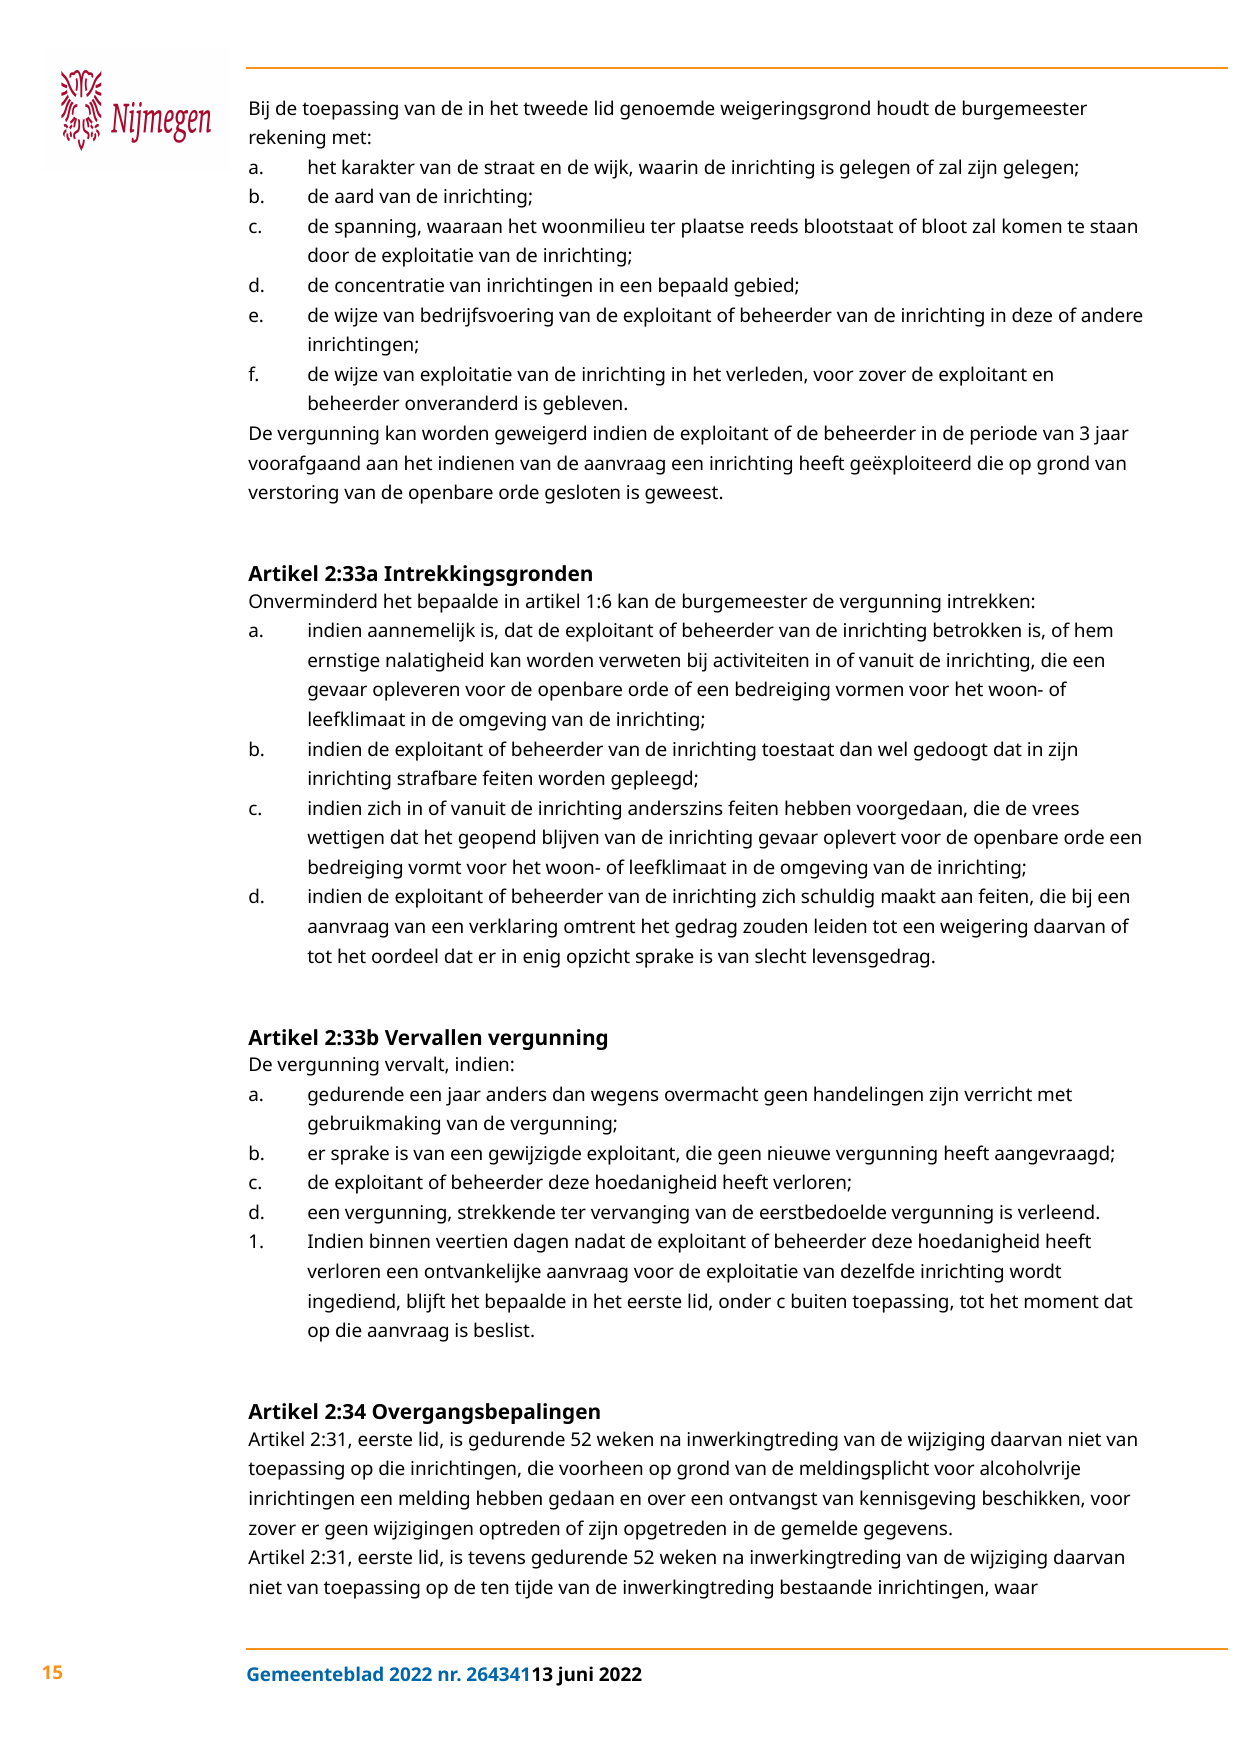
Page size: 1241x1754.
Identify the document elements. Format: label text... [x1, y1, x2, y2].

list indien de exploitant of beheerder van de inrichting toestaat dan wel gedoogt dat in zijn inrichting strafbare feiten worden gepleegd; [248, 736, 1152, 791]
list een vergunning, strekkende ter vervanging van de eerstbedoelde vergunning is verleend. [248, 1199, 1152, 1225]
list de spanning, waaraan het woonmilieu ter plaatse reeds blootstaat of bloot zal komen te staan door de exploitatie van de inrichting; [248, 213, 1152, 268]
picture [41, 47, 231, 172]
list de exploitant of beheerder deze hoedanigheid heeft verloren; [248, 1169, 1152, 1195]
list de concentratie van inrichtingen in een bepaald gebied; [248, 272, 1152, 298]
list indien zich in of vanuit de inrichting anderszins feiten hebben voorgedaan, die de vrees wettigen dat het geopend blijven van de inrichting gevaar oplevert voor de openbare orde een bedreiging vormt voor het woon- of leefklimaat in de omgeving van de inrichting; [248, 795, 1152, 880]
list Indien binnen veertien dagen nadat de exploitant of beheerder deze hoedanigheid heeft verloren een ontvankelijke aanvraag voor de exploitatie van dezelfde inrichting wordt ingediend, blijft het bepaalde in het eerste lid, onder c buiten toepassing, tot het moment dat op die aanvraag is beslist. [248, 1229, 1152, 1343]
list indien de exploitant of beheerder van de inrichting zich schuldig maakt aan feiten, die bij een aanvraag van een verklaring omtrent het gedrag zouden leiden tot een weigering daarvan of tot het oordeel dat er in enig opzicht sprake is van slecht levensgedrag. [248, 884, 1152, 968]
list de wijze van exploitatie van de inrichting in het verleden, voor zover de exploitant en beheerder onveranderd is gebleven. [248, 361, 1152, 416]
list het karakter van de straat en de wijk, waarin de inrichting is gelegen of zal zijn gelegen; [248, 154, 1152, 180]
list de wijze van bedrijfsvoering van de exploitant of beheerder van de inrichting in deze of andere inrichtingen; [248, 302, 1152, 357]
list gedurende een jaar anders dan wegens overmacht geen handelingen zijn verricht met gebruikmaking van de vergunning; [248, 1081, 1152, 1136]
text Artikel 2:31, eerste lid, is gedurende 52 weken na inwerkingtreding van de wijziging daarvan niet van toepassing op die inrichtingen, die voorheen op grond van de meldingsplicht voor alcoholvrije inrichtingen een melding hebben gedaan en over een ontvangst van kennisgeving beschikken, voor zover er geen wijzigingen optreden of zijn opgetreden in de gemelde gegevens. [248, 1426, 1152, 1540]
text Artikel 2:31, eerste lid, is tevens gedurende 52 weken na inwerkingtreding van de wijziging daarvan niet van toepassing op de ten tijde van de inwerkingtreding bestaande inrichtingen, waar [248, 1544, 1152, 1599]
text De vergunning vervalt, indien: [248, 1051, 1152, 1077]
text De vergunning kan worden geweigerd indien de exploitant of de beheerder in de periode van 3 jaar voorafgaand aan het indienen van de aanvraag een inrichting heeft geëxploiteerd die op grond van verstoring van de openbare orde gesloten is geweest. [248, 420, 1152, 505]
text Bij de toepassing van de in het tweede lid genoemde weigeringsgrond houdt de burgemeester rekening met: [248, 95, 1152, 150]
text Artikel 2:33b Vervallen vergunning [248, 1023, 1152, 1051]
list de aard van de inrichting; [248, 183, 1152, 209]
list er sprake is van een gewijzigde exploitant, die geen nieuwe vergunning heeft aangevraagd; [248, 1140, 1152, 1166]
text Artikel 2:33a Intrekkingsgronden [248, 559, 1152, 588]
list indien aannemelijk is, dat de exploitant of beheerder van de inrichting betrokken is, of hem ernstige nalatigheid kan worden verweten bij activiteiten in of vanuit de inrichting, die een gevaar opleveren voor de openbare orde of een bedreiging vormen voor het woon- of leefklimaat in de omgeving van de inrichting; [248, 617, 1152, 732]
text Artikel 2:34 Overgangsbepalingen [248, 1397, 1152, 1426]
text Onverminderd het bepaalde in artikel 1:6 kan de burgemeester de vergunning intrekken: [248, 588, 1152, 613]
